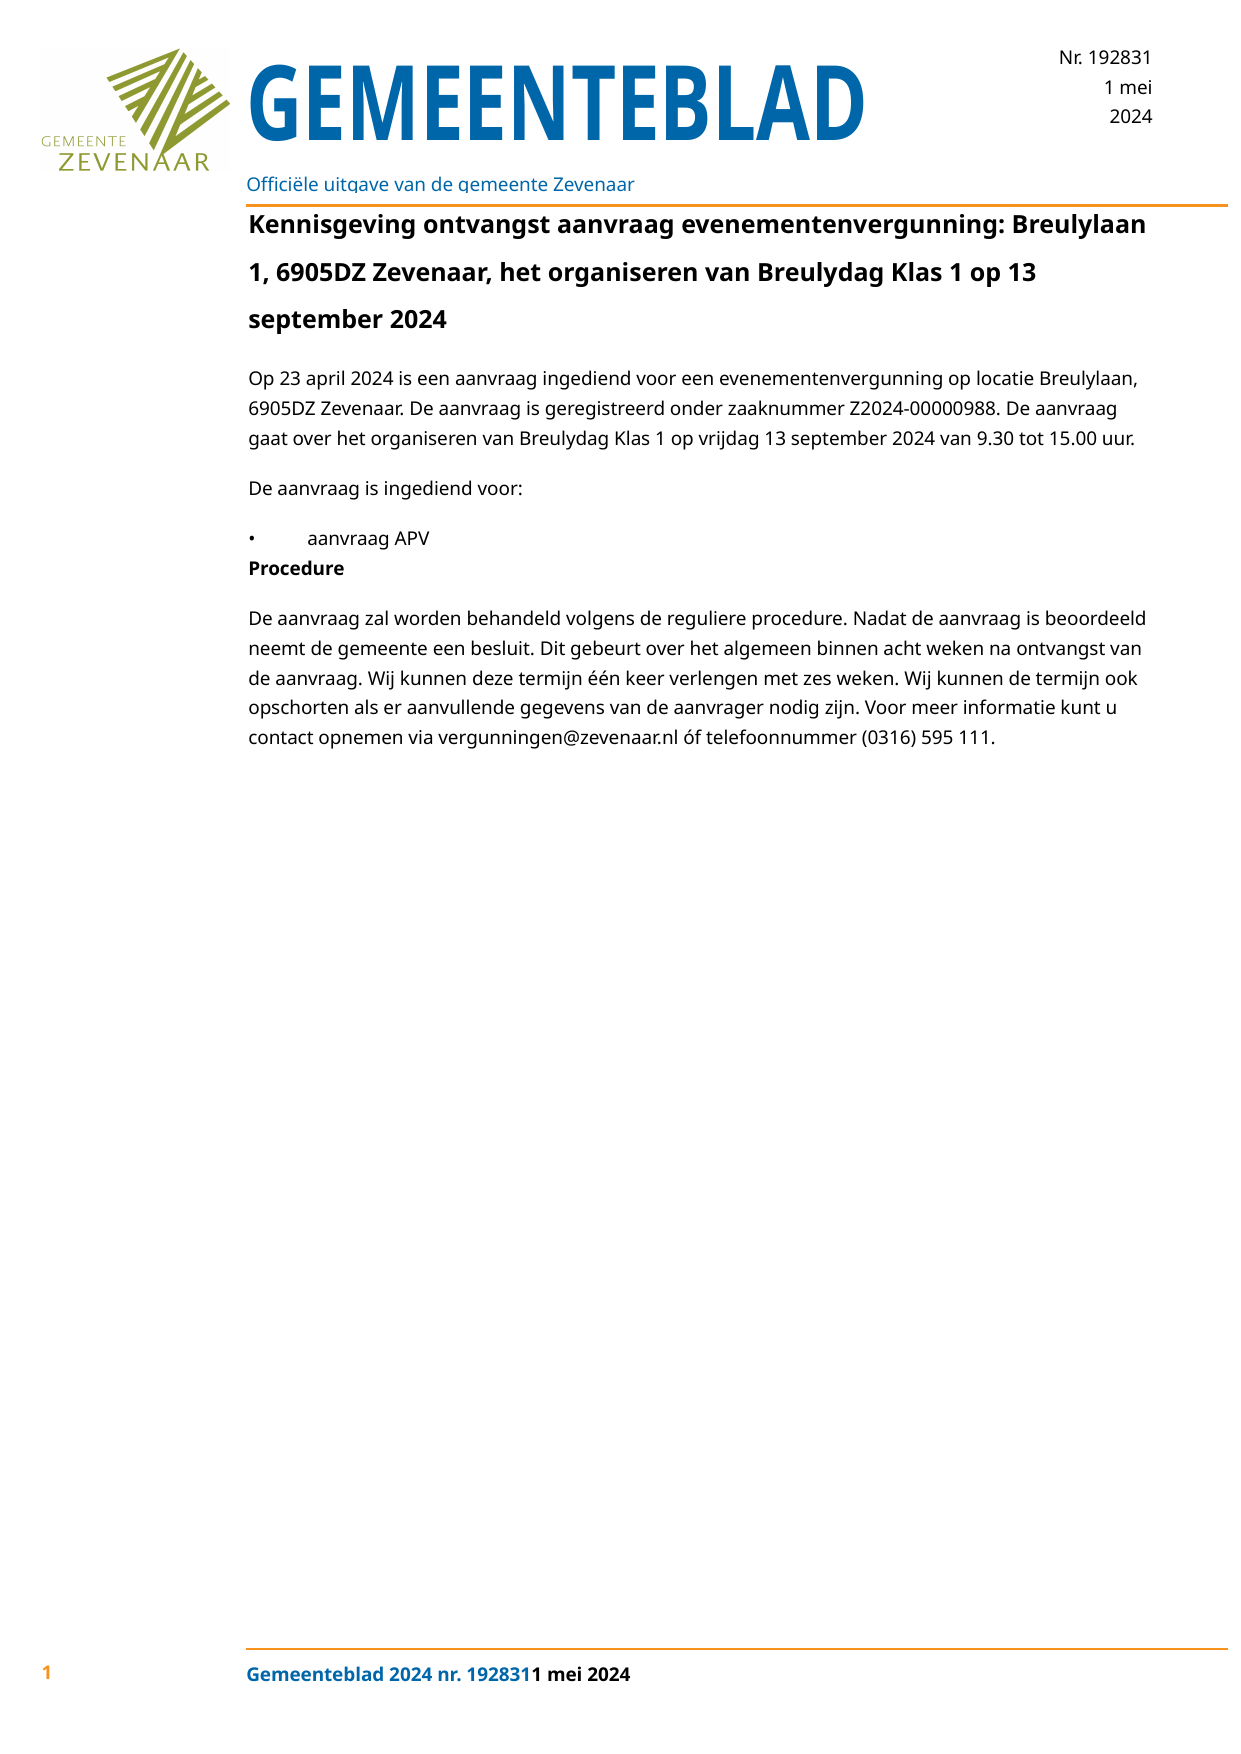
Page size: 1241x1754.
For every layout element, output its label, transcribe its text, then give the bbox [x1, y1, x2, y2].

text Op 23 april 2024 is een aanvraag ingediend voor een evenementenvergunning op locatie Breulylaan, 6905DZ Zevenaar. De aanvraag is geregistreerd onder zaaknummer Z2024-00000988. De aanvraag gaat over het organiseren van Breulydag Klas 1 op vrijdag 13 september 2024 van 9.30 tot 15.00 uur. [248, 366, 1152, 450]
picture [41, 47, 231, 172]
text De aanvraag zal worden behandeld volgens de reguliere procedure. Nadat de aanvraag is beoordeeld neemt de gemeente een besluit. Dit gebeurt over het algemeen binnen acht weken na ontvangst van de aanvraag. Wij kunnen deze termijn één keer verlengen met zes weken. Wij kunnen de termijn ook opschorten als er aanvullende gegevens van de aanvrager nodig zijn. Voor meer informatie kunt u contact opnemen via vergunningen@zevenaar.nl óf telefoonnummer (0316) 595 111. [248, 606, 1152, 749]
list aanvraag APV [248, 526, 1152, 551]
text Kennisgeving ontvangst aanvraag evenementenvergunning: Breulylaan 1, 6905DZ Zevenaar, het organiseren van Breulydag Klas 1 op 13 september 2024 [248, 207, 1152, 336]
text Procedure [248, 555, 1152, 581]
text De aanvraag is ingediend voor: [248, 475, 1152, 501]
